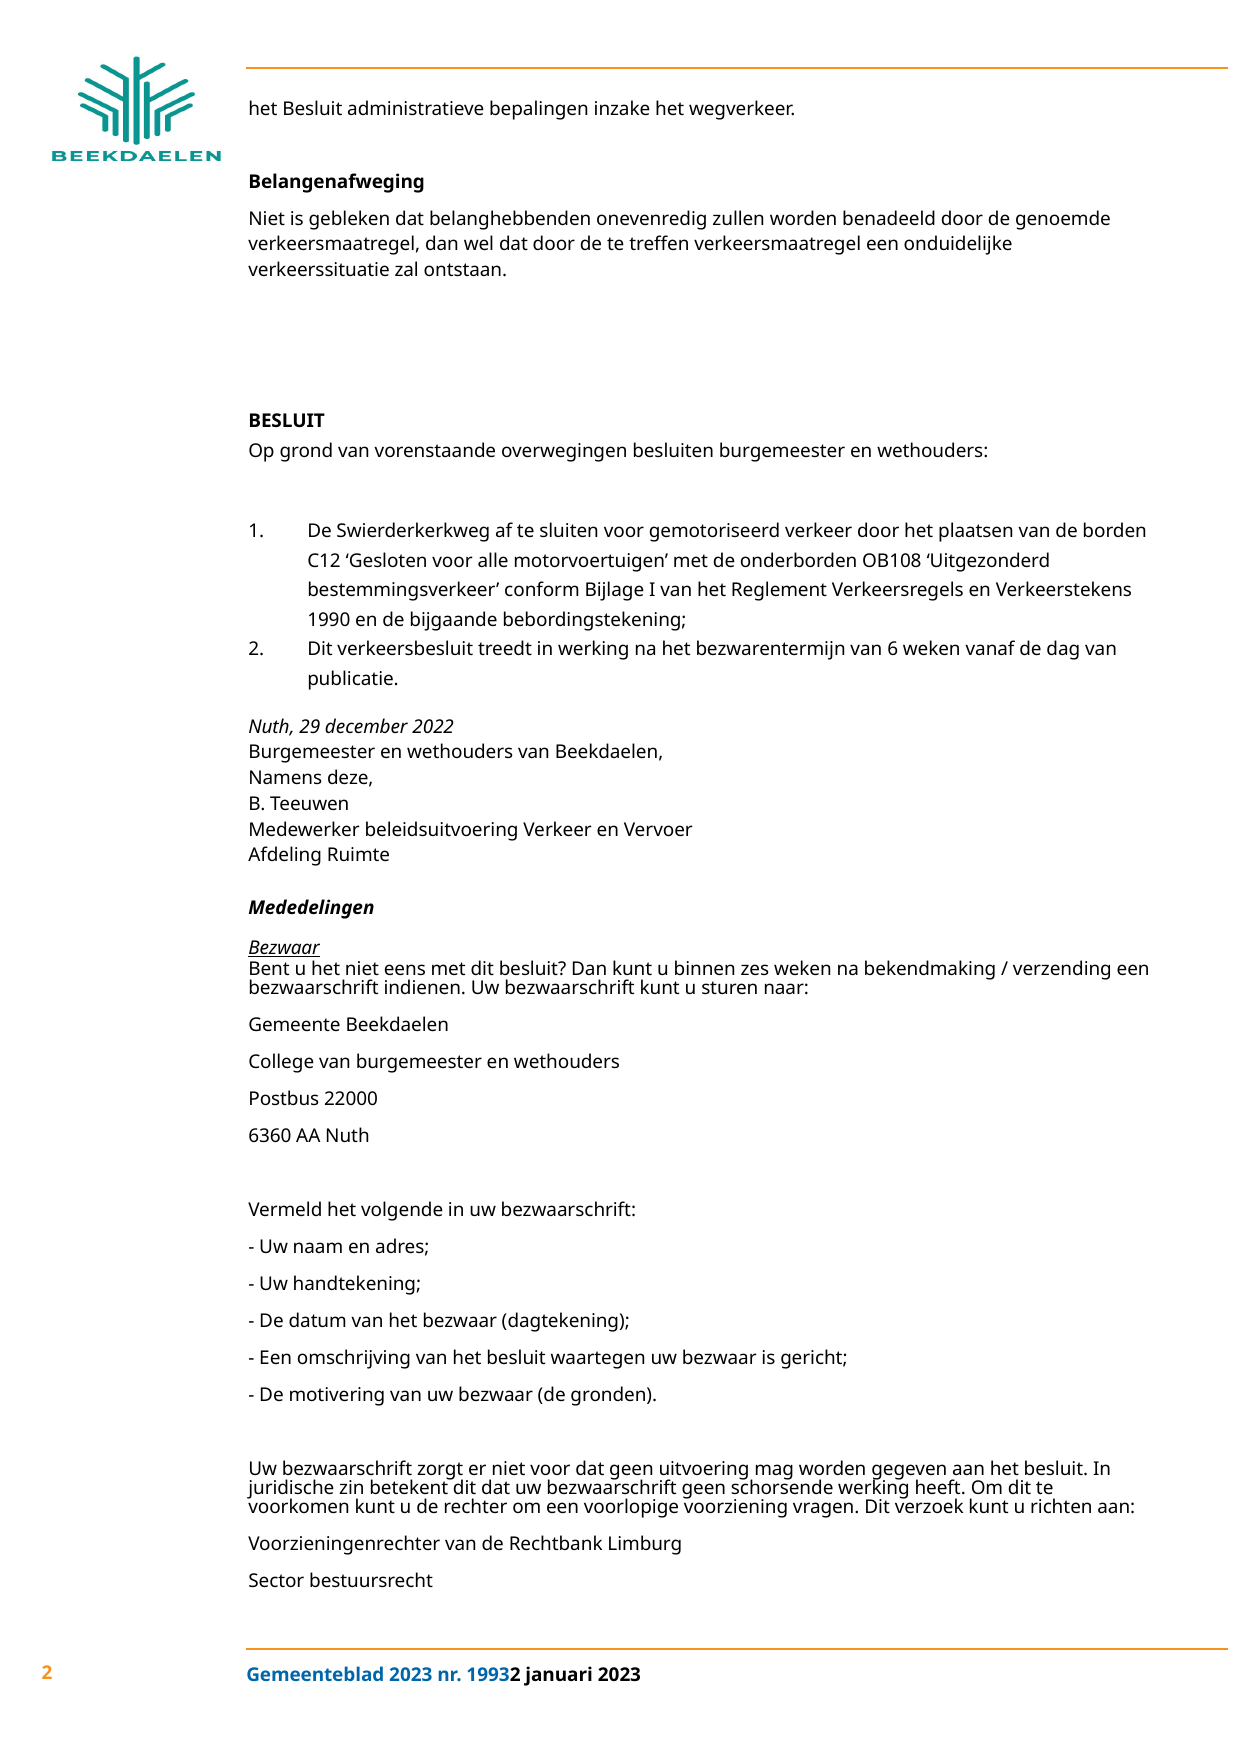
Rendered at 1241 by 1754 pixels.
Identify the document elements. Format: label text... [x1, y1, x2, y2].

text Belangenafweging [248, 168, 1152, 194]
text Medewerker beleidsuitvoering Verkeer en Vervoer [248, 816, 1152, 842]
picture [41, 47, 231, 172]
text Op grond van vorenstaande overwegingen besluiten burgemeester en wethouders: [248, 437, 1152, 463]
text - Uw naam en adres; [248, 1238, 1152, 1257]
text Sector bestuursrecht [248, 1572, 1152, 1591]
text Uw bezwaarschrift zorgt er niet voor dat geen uitvoering mag worden gegeven aan het besluit. In juridische zin betekent dit dat uw bezwaarschrift geen schorsende werking heeft. Om dit te voorkomen kunt u de rechter om een voorlopige voorziening vragen. Dit verzoek kunt u richten aan: [248, 1459, 1152, 1517]
text Bezwaar [248, 934, 1152, 959]
text Niet is gebleken dat belanghebbenden onevenredig zullen worden benadeeld door de genoemde verkeersmaatregel, dan wel dat door de te treffen verkeersmaatregel een onduidelijke verkeerssituatie zal ontstaan. [248, 205, 1152, 282]
text Burgemeester en wethouders van Beekdaelen, [248, 739, 1152, 764]
text Afdeling Ruimte [248, 842, 1152, 867]
text Voorzieningenrechter van de Rechtbank Limburg [248, 1535, 1152, 1554]
text Bent u het niet eens met dit besluit? Dan kunt u binnen zes weken na bekendmaking / verzending een bezwaarschrift indienen. Uw bezwaarschrift kunt u sturen naar: [248, 959, 1152, 998]
text Postbus 22000 [248, 1090, 1152, 1109]
text B. Teeuwen [248, 790, 1152, 816]
text Namens deze, [248, 764, 1152, 790]
text - De motivering van uw bezwaar (de gronden). [248, 1386, 1152, 1405]
text 6360 AA Nuth [248, 1127, 1152, 1146]
text BESLUIT [248, 408, 1152, 433]
list De Swierderkerkweg af te sluiten voor gemotoriseerd verkeer door het plaatsen van de borden C12 ‘Gesloten voor alle motorvoertuigen’ met de onderborden OB108 ‘Uitgezonderd bestemmingsverkeer’ conform Bijlage I van het Reglement Verkeersregels en Verkeerstekens 1990 en de bijgaande bebordingstekening; [248, 517, 1152, 632]
text Nuth, 29 december 2022 [248, 713, 1152, 739]
text Gemeente Beekdaelen [248, 1016, 1152, 1035]
text - De datum van het bezwaar (dagtekening); [248, 1312, 1152, 1331]
text Mededelingen [248, 894, 1152, 920]
list Dit verkeersbesluit treedt in werking na het bezwarentermijn van 6 weken vanaf de dag van publicatie. [248, 636, 1152, 691]
text Vermeld het volgende in uw bezwaarschrift: [248, 1201, 1152, 1220]
text het Besluit administratieve bepalingen inzake het wegverkeer. [248, 95, 1152, 121]
text College van burgemeester en wethouders [248, 1053, 1152, 1072]
text - Uw handtekening; [248, 1275, 1152, 1294]
text - Een omschrijving van het besluit waartegen uw bezwaar is gericht; [248, 1349, 1152, 1368]
